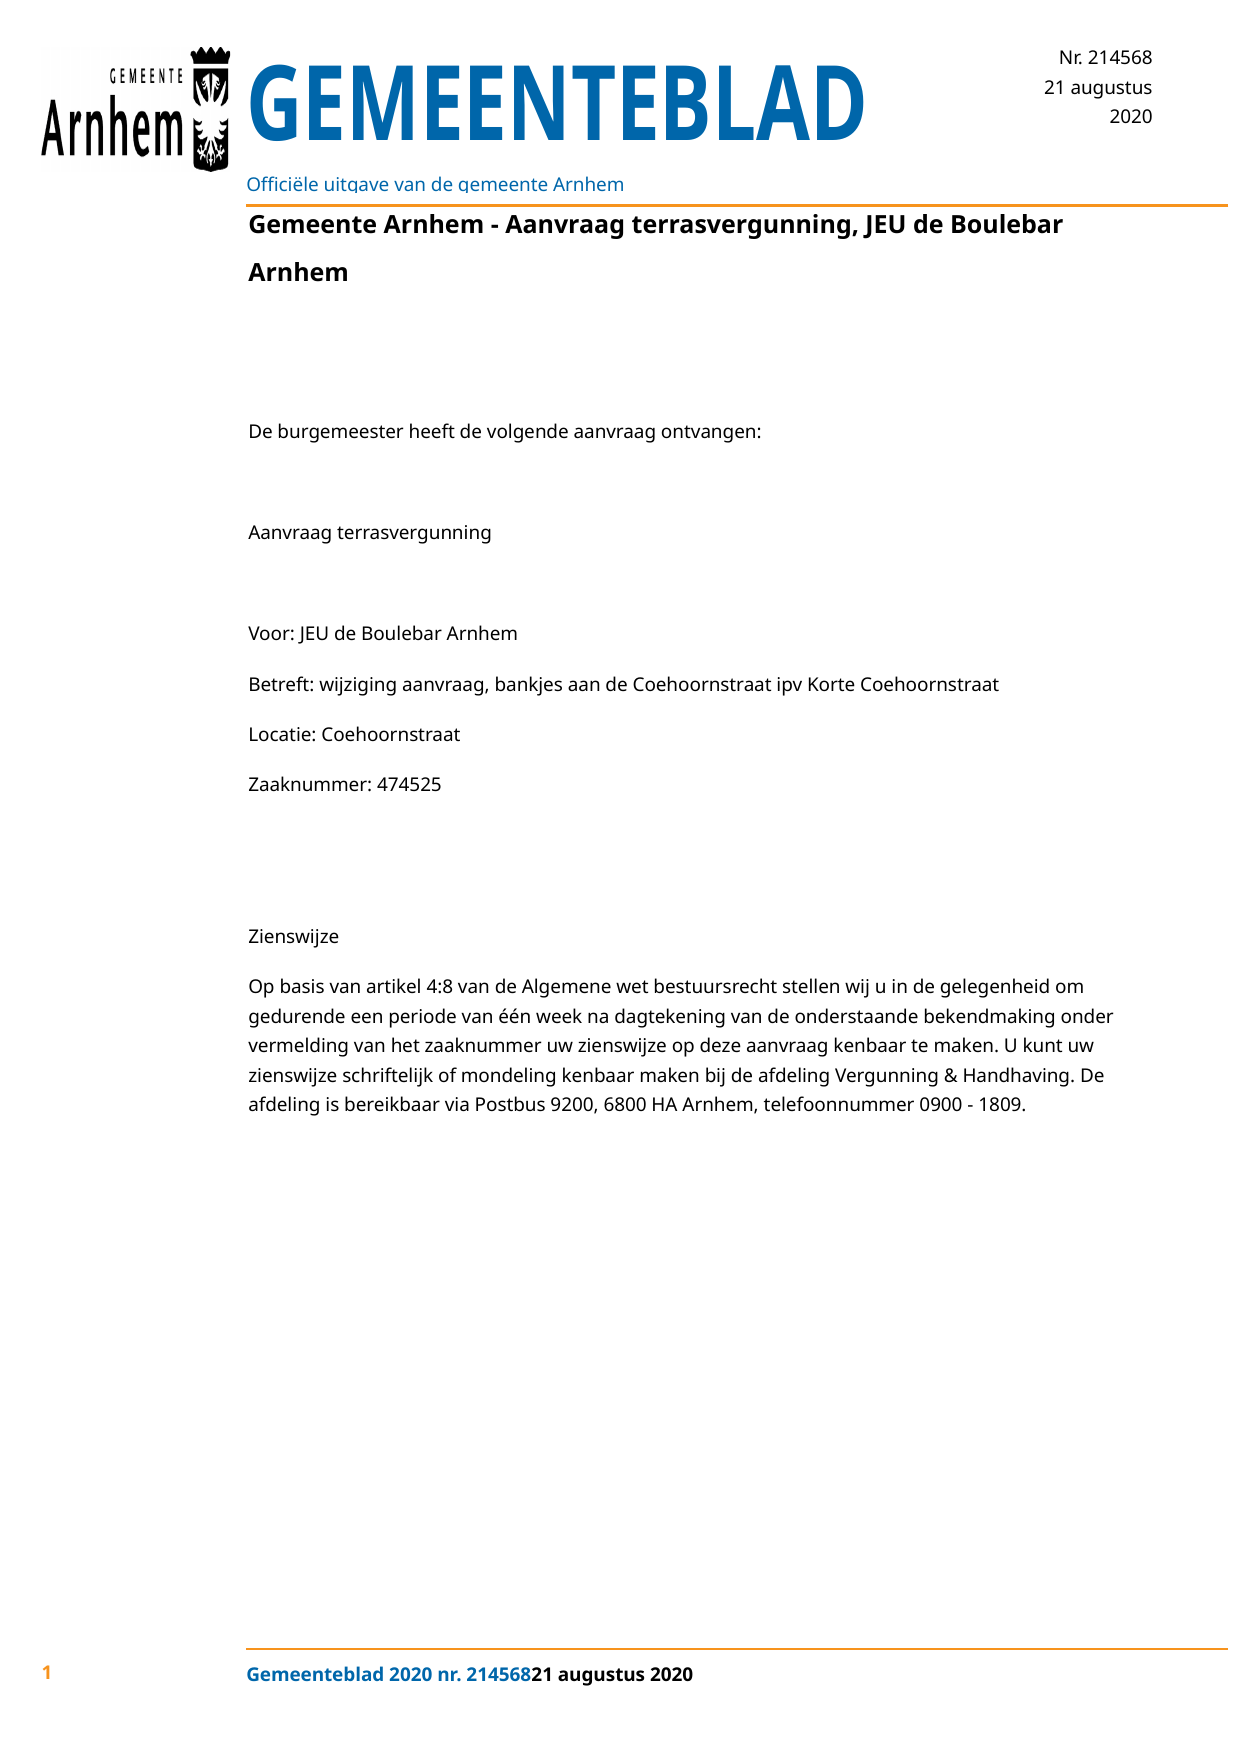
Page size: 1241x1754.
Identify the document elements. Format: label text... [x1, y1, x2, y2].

text Zienswijze [248, 923, 1152, 949]
text De burgemeester heeft de volgende aanvraag ontvangen: [248, 419, 1152, 444]
text Zaaknummer: 474525 [248, 772, 1152, 797]
picture [41, 47, 231, 172]
text Gemeente Arnhem - Aanvraag terrasvergunning, JEU de Boulebar Arnhem [248, 207, 1152, 288]
text Betreft: wijziging aanvraag, bankjes aan de Coehoornstraat ipv Korte Coehoornstraat [248, 671, 1152, 697]
text Aanvraag terrasvergunning [248, 519, 1152, 545]
text Op basis van artikel 4:8 van de Algemene wet bestuursrecht stellen wij u in de gelegenheid om gedurende een periode van één week na dagtekening van de onderstaande bekendmaking onder vermelding van het zaaknummer uw zienswijze op deze aanvraag kenbaar te maken. U kunt uw zienswijze schriftelijk of mondeling kenbaar maken bij de afdeling Vergunning & Handhaving. De afdeling is bereikbaar via Postbus 9200, 6800 HA Arnhem, telefoonnummer 0900 - 1809. [248, 973, 1152, 1117]
text Locatie: Coehoornstraat [248, 721, 1152, 747]
text Voor: JEU de Boulebar Arnhem [248, 620, 1152, 646]
